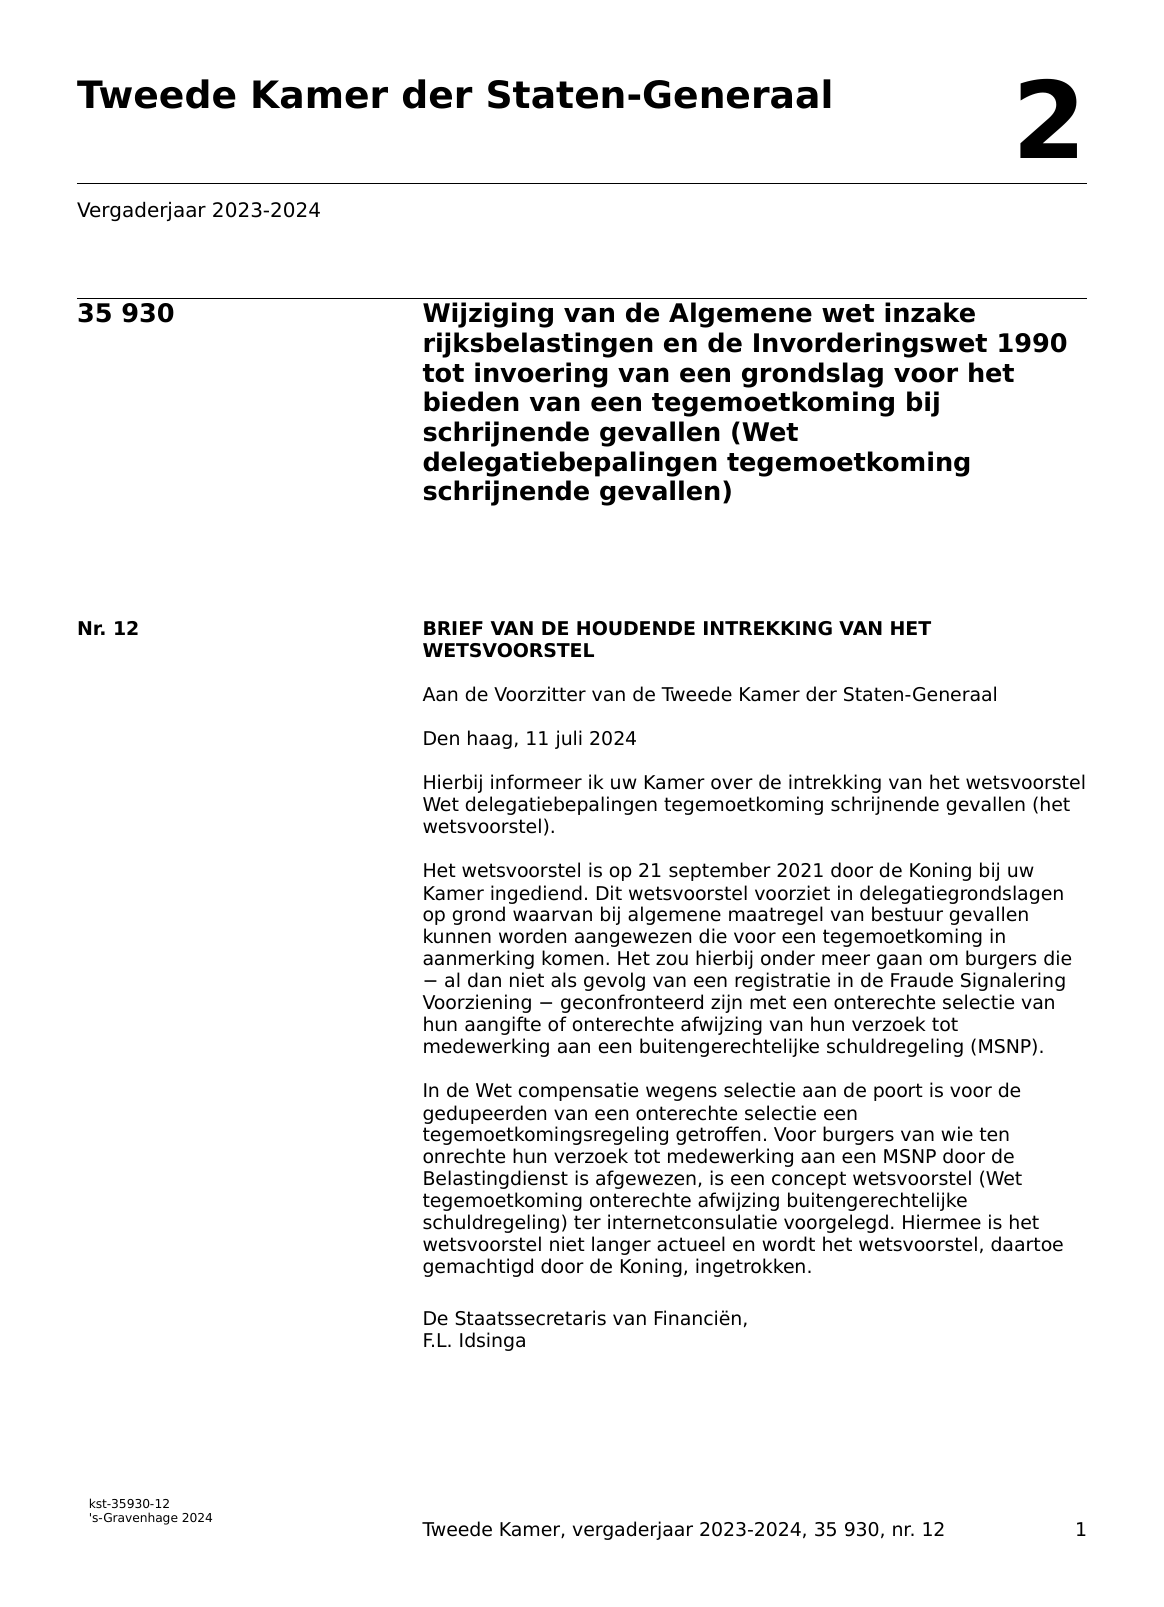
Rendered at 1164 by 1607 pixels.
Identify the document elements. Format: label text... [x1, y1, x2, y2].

text In de Wet compensatie wegens selectie aan de poort is voor de gedupeerden van een onterechte selectie een tegemoetkomingsregeling getroffen. Voor burgers van wie ten onrechte hun verzoek tot medewerking aan een MSNP door de Belastingdienst is afgewezen, is een concept wetsvoorstel (Wet tegemoetkoming onterechte afwijzing buitengerechtelijke schuldregeling) ter internetconsulatie voorgelegd. Hiermee is het wetsvoorstel niet langer actueel en wordt het wetsvoorstel, daartoe gemachtigd door de Koning, ingetrokken. [422, 1080, 1087, 1278]
text Aan de Voorzitter van de Tweede Kamer der Staten-Generaal [422, 684, 1087, 706]
text De Staatssecretaris van Financiën, F.L. Idsinga [422, 1308, 1087, 1352]
text Den haag, 11 juli 2024 [422, 728, 1087, 750]
table_cell Vergaderjaar 2023-2024 [77, 184, 1087, 298]
subtitle 35 930 Wijziging van de Algemene wet inzake rijksbelastingen en de Invorderingswet 1990 tot invoering van een grondslag voor het bieden van een tegemoetkoming bij schrijnende gevallen (Wet delegatiebepalingen tegemoetkoming schrijnende gevallen) [77, 299, 1087, 507]
table_header 2 [886, 59, 1087, 183]
text Hierbij informeer ik uw Kamer over de intrekking van het wetsvoorstel Wet delegatiebepalingen tegemoetkoming schrijnende gevallen (het wetsvoorstel). [422, 772, 1087, 838]
subtitle Nr. 12 BRIEF VAN DE HOUDENDE INTREKKING VAN HET WETSVOORSTEL [77, 618, 1087, 662]
text 's-Gravenhage 2024 [88, 1511, 323, 1525]
text kst-35930-12 [88, 1497, 323, 1511]
text Het wetsvoorstel is op 21 september 2021 door de Koning bij uw Kamer ingediend. Dit wetsvoorstel voorziet in delegatiegrondslagen op grond waarvan bij algemene maatregel van bestuur gevallen kunnen worden aangewezen die voor een tegemoetkoming in aanmerking komen. Het zou hierbij onder meer gaan om burgers die − al dan niet als gevolg van een registratie in de Fraude Signalering Voorziening − geconfronteerd zijn met een onterechte selectie van hun aangifte of onterechte afwijzing van hun verzoek tot medewerking aan een buitengerechtelijke schuldregeling (MSNP). [422, 860, 1087, 1058]
table_header Tweede Kamer der Staten-Generaal [77, 59, 886, 183]
